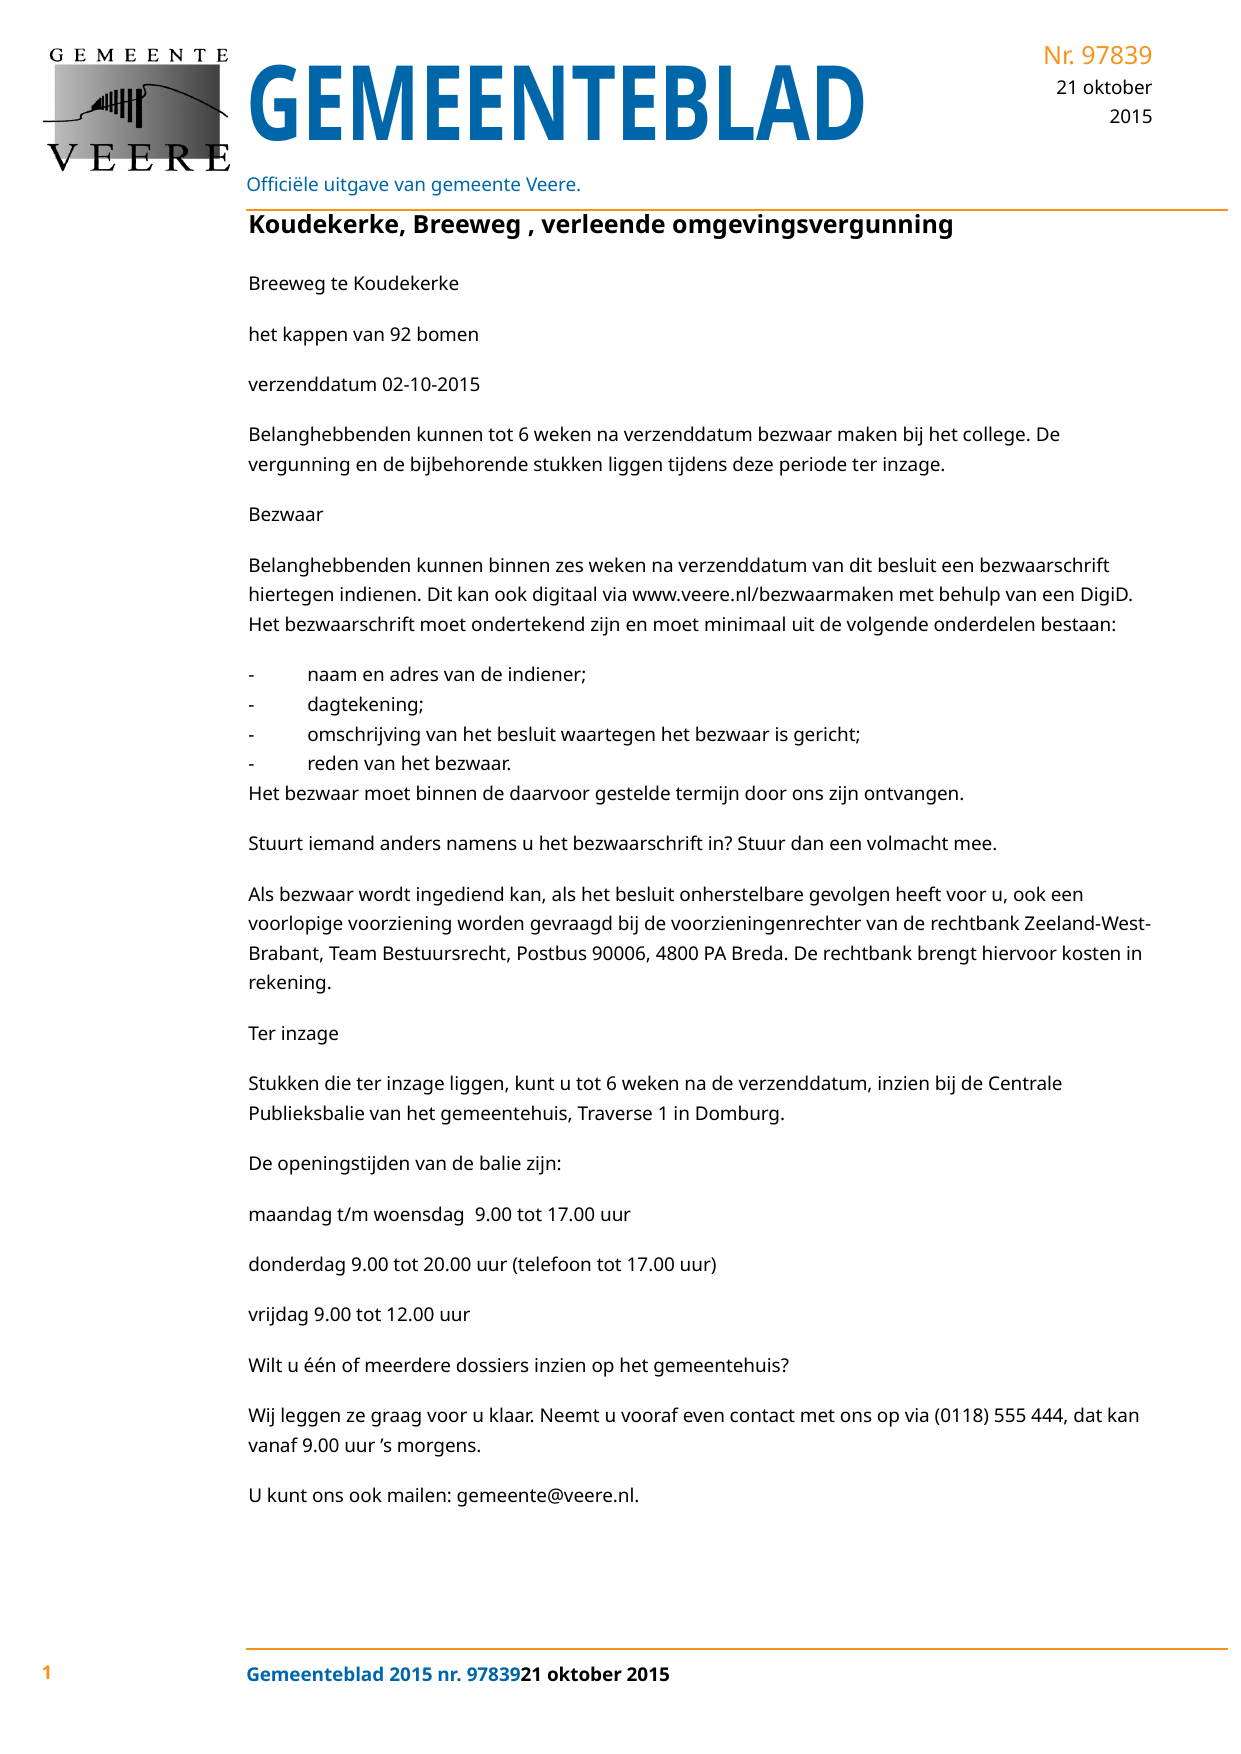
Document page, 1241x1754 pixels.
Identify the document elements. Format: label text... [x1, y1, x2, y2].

text De openingstijden van de balie zijn: [248, 1150, 1152, 1176]
text Stuurt iemand anders namens u het bezwaarschrift in? Stuur dan een volmacht mee. [248, 830, 1152, 856]
picture [41, 47, 231, 172]
text Bezwaar [248, 502, 1152, 527]
text Het bezwaar moet binnen de daarvoor gestelde termijn door ons zijn ontvangen. [248, 780, 1152, 806]
text Breeweg te Koudekerke [248, 270, 1152, 296]
text donderdag 9.00 tot 20.00 uur (telefoon tot 17.00 uur) [248, 1251, 1152, 1277]
text Belanghebbenden kunnen binnen zes weken na verzenddatum van dit besluit een bezwaarschrift hiertegen indienen. Dit kan ook digitaal via www.veere.nl/bezwaarmaken met behulp van een DigiD. Het bezwaarschrift moet ondertekend zijn en moet minimaal uit de volgende onderdelen bestaan: [248, 552, 1152, 637]
text U kunt ons ook mailen: gemeente@veere.nl. [248, 1482, 1152, 1508]
text vrijdag 9.00 tot 12.00 uur [248, 1302, 1152, 1327]
text Koudekerke, Breeweg , verleende omgevingsvergunning [248, 211, 1152, 241]
text het kappen van 92 bomen [248, 321, 1152, 346]
text maandag t/m woensdag 9.00 tot 17.00 uur [248, 1201, 1152, 1226]
list dagtekening; [248, 691, 1152, 717]
text Stukken die ter inzage liggen, kunt u tot 6 weken na de verzenddatum, inzien bij de Centrale Publieksbalie van het gemeentehuis, Traverse 1 in Domburg. [248, 1070, 1152, 1126]
list naam en adres van de indiener; [248, 662, 1152, 687]
text Wilt u één of meerdere dossiers inzien op het gemeentehuis? [248, 1352, 1152, 1378]
text Belanghebbenden kunnen tot 6 weken na verzenddatum bezwaar maken bij het college. De vergunning en de bijbehorende stukken liggen tijdens deze periode ter inzage. [248, 422, 1152, 477]
list omschrijving van het besluit waartegen het bezwaar is gericht; [248, 721, 1152, 746]
text verzenddatum 02-10-2015 [248, 371, 1152, 397]
text Als bezwaar wordt ingediend kan, als het besluit onherstelbare gevolgen heeft voor u, ook een voorlopige voorziening worden gevraagd bij de voorzieningenrechter van de rechtbank Zeeland-West-Brabant, Team Bestuursrecht, Postbus 90006, 4800 PA Breda. De rechtbank brengt hiervoor kosten in rekening. [248, 881, 1152, 995]
text Ter inzage [248, 1020, 1152, 1046]
text Wij leggen ze graag voor u klaar. Neemt u vooraf even contact met ons op via (0118) 555 444, dat kan vanaf 9.00 uur ’s morgens. [248, 1402, 1152, 1458]
list reden van het bezwaar. [248, 750, 1152, 776]
